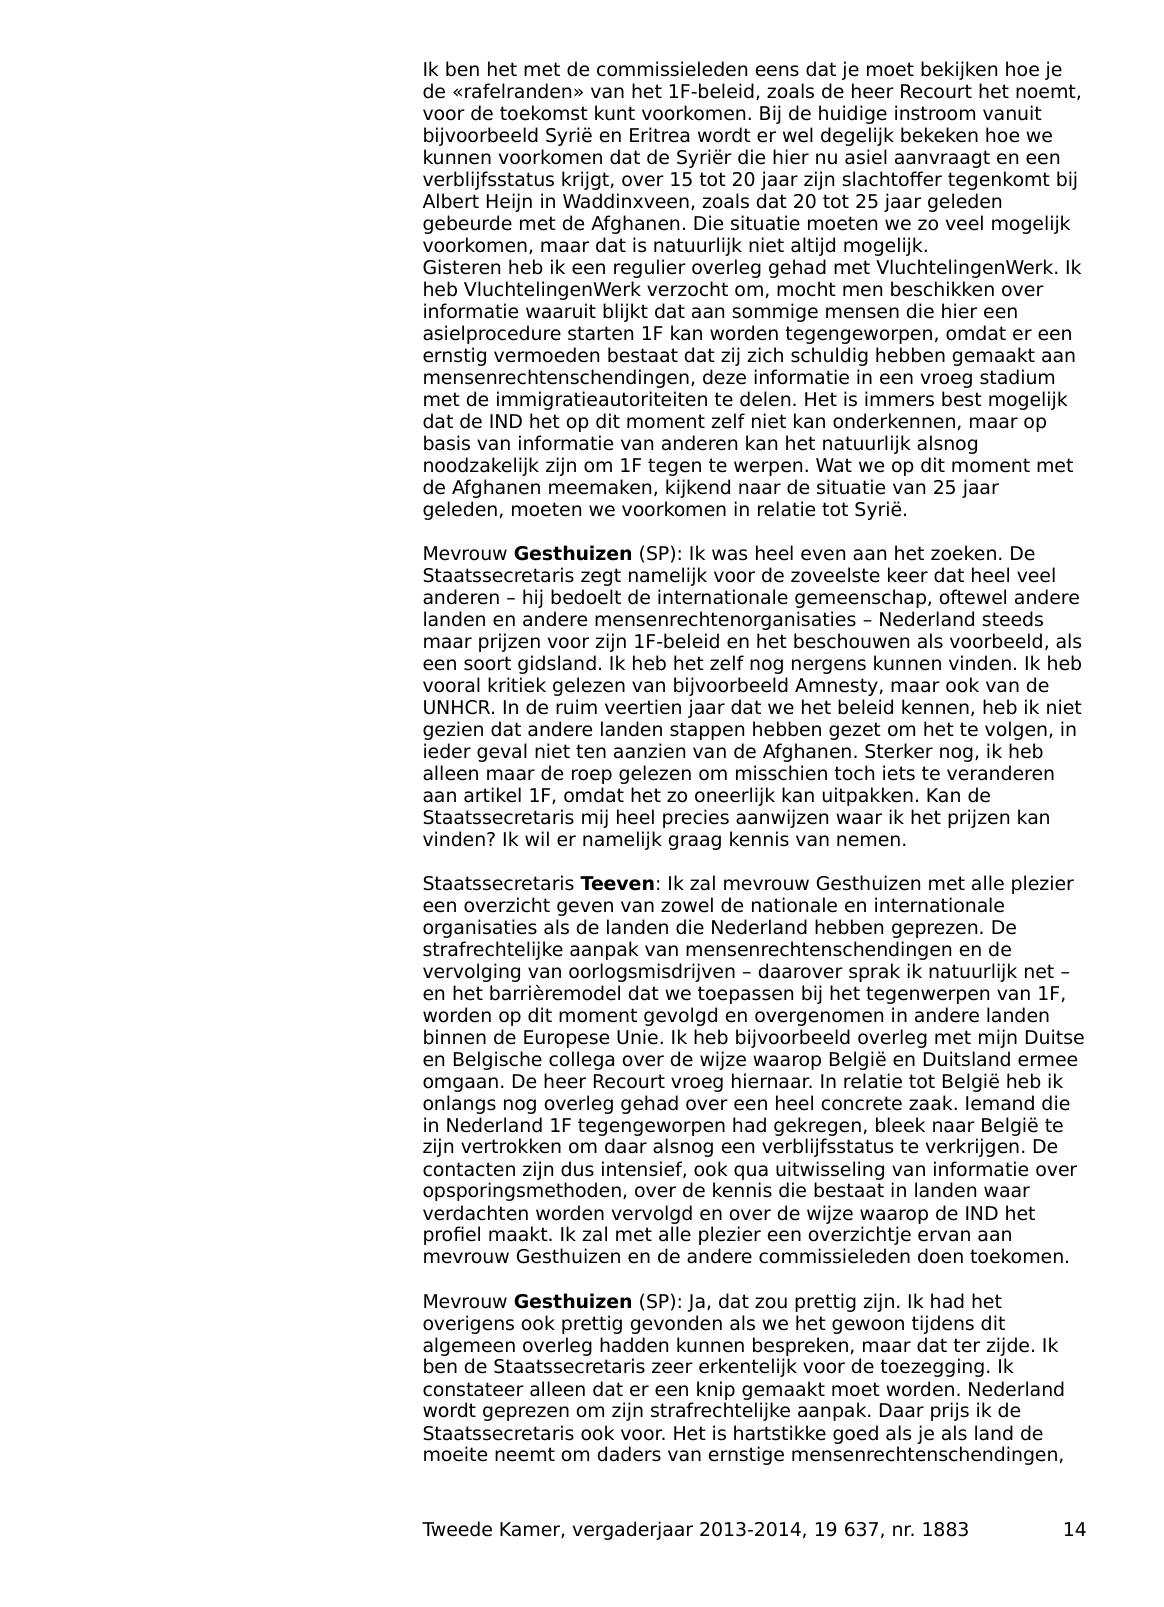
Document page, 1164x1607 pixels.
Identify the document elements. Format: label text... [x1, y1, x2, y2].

text Gisteren heb ik een regulier overleg gehad met VluchtelingenWerk. Ik heb VluchtelingenWerk verzocht om, mocht men beschikken over informatie waaruit blijkt dat aan sommige mensen die hier een asielprocedure starten 1F kan worden tegengeworpen, omdat er een ernstig vermoeden bestaat dat zij zich schuldig hebben gemaakt aan mensenrechtenschendingen, deze informatie in een vroeg stadium met de immigratieautoriteiten te delen. Het is immers best mogelijk dat de IND het op dit moment zelf niet kan onderkennen, maar op basis van informatie van anderen kan het natuurlijk alsnog noodzakelijk zijn om 1F tegen te werpen. Wat we op dit moment met de Afghanen meemaken, kijkend naar de situatie van 25 jaar geleden, moeten we voorkomen in relatie tot Syrië. [422, 257, 1087, 521]
text Mevrouw Gesthuizen (SP): Ik was heel even aan het zoeken. De Staatssecretaris zegt namelijk voor de zoveelste keer dat heel veel anderen – hij bedoelt de internationale gemeenschap, oftewel andere landen en andere mensenrechtenorganisaties – Nederland steeds maar prijzen voor zijn 1F-beleid en het beschouwen als voorbeeld, als een soort gidsland. Ik heb het zelf nog nergens kunnen vinden. Ik heb vooral kritiek gelezen van bijvoorbeeld Amnesty, maar ook van de UNHCR. In de ruim veertien jaar dat we het beleid kennen, heb ik niet gezien dat andere landen stappen hebben gezet om het te volgen, in ieder geval niet ten aanzien van de Afghanen. Sterker nog, ik heb alleen maar de roep gelezen om misschien toch iets te veranderen aan artikel 1F, omdat het zo oneerlijk kan uitpakken. Kan de Staatssecretaris mij heel precies aanwijzen waar ik het prijzen kan vinden? Ik wil er namelijk graag kennis van nemen. [422, 543, 1087, 851]
text Ik ben het met de commissieleden eens dat je moet bekijken hoe je de «rafelranden» van het 1F-beleid, zoals de heer Recourt het noemt, voor de toekomst kunt voorkomen. Bij de huidige instroom vanuit bijvoorbeeld Syrië en Eritrea wordt er wel degelijk bekeken hoe we kunnen voorkomen dat de Syriër die hier nu asiel aanvraagt en een verblijfsstatus krijgt, over 15 tot 20 jaar zijn slachtoffer tegenkomt bij Albert Heijn in Waddinxveen, zoals dat 20 tot 25 jaar geleden gebeurde met de Afghanen. Die situatie moeten we zo veel mogelijk voorkomen, maar dat is natuurlijk niet altijd mogelijk. [422, 59, 1087, 257]
text Staatssecretaris Teeven: Ik zal mevrouw Gesthuizen met alle plezier een overzicht geven van zowel de nationale en internationale organisaties als de landen die Nederland hebben geprezen. De strafrechtelijke aanpak van mensenrechtenschendingen en de vervolging van oorlogsmisdrijven – daarover sprak ik natuurlijk net – en het barrièremodel dat we toepassen bij het tegenwerpen van 1F, worden op dit moment gevolgd en overgenomen in andere landen binnen de Europese Unie. Ik heb bijvoorbeeld overleg met mijn Duitse en Belgische collega over de wijze waarop België en Duitsland ermee omgaan. De heer Recourt vroeg hiernaar. In relatie tot België heb ik onlangs nog overleg gehad over een heel concrete zaak. Iemand die in Nederland 1F tegengeworpen had gekregen, bleek naar België te zijn vertrokken om daar alsnog een verblijfsstatus te verkrijgen. De contacten zijn dus intensief, ook qua uitwisseling van informatie over opsporingsmethoden, over de kennis die bestaat in landen waar verdachten worden vervolgd en over de wijze waarop de IND het profiel maakt. Ik zal met alle plezier een overzichtje ervan aan mevrouw Gesthuizen en de andere commissieleden doen toekomen. [422, 873, 1087, 1268]
text Mevrouw Gesthuizen (SP): Ja, dat zou prettig zijn. Ik had het overigens ook prettig gevonden als we het gewoon tijdens dit algemeen overleg hadden kunnen bespreken, maar dat ter zijde. Ik ben de Staatssecretaris zeer erkentelijk voor de toezegging. Ik constateer alleen dat er een knip gemaakt moet worden. Nederland wordt geprezen om zijn strafrechtelijke aanpak. Daar prijs ik de Staatssecretaris ook voor. Het is hartstikke goed als je als land de moeite neemt om daders van ernstige mensenrechtenschendingen, [422, 1291, 1087, 1466]
